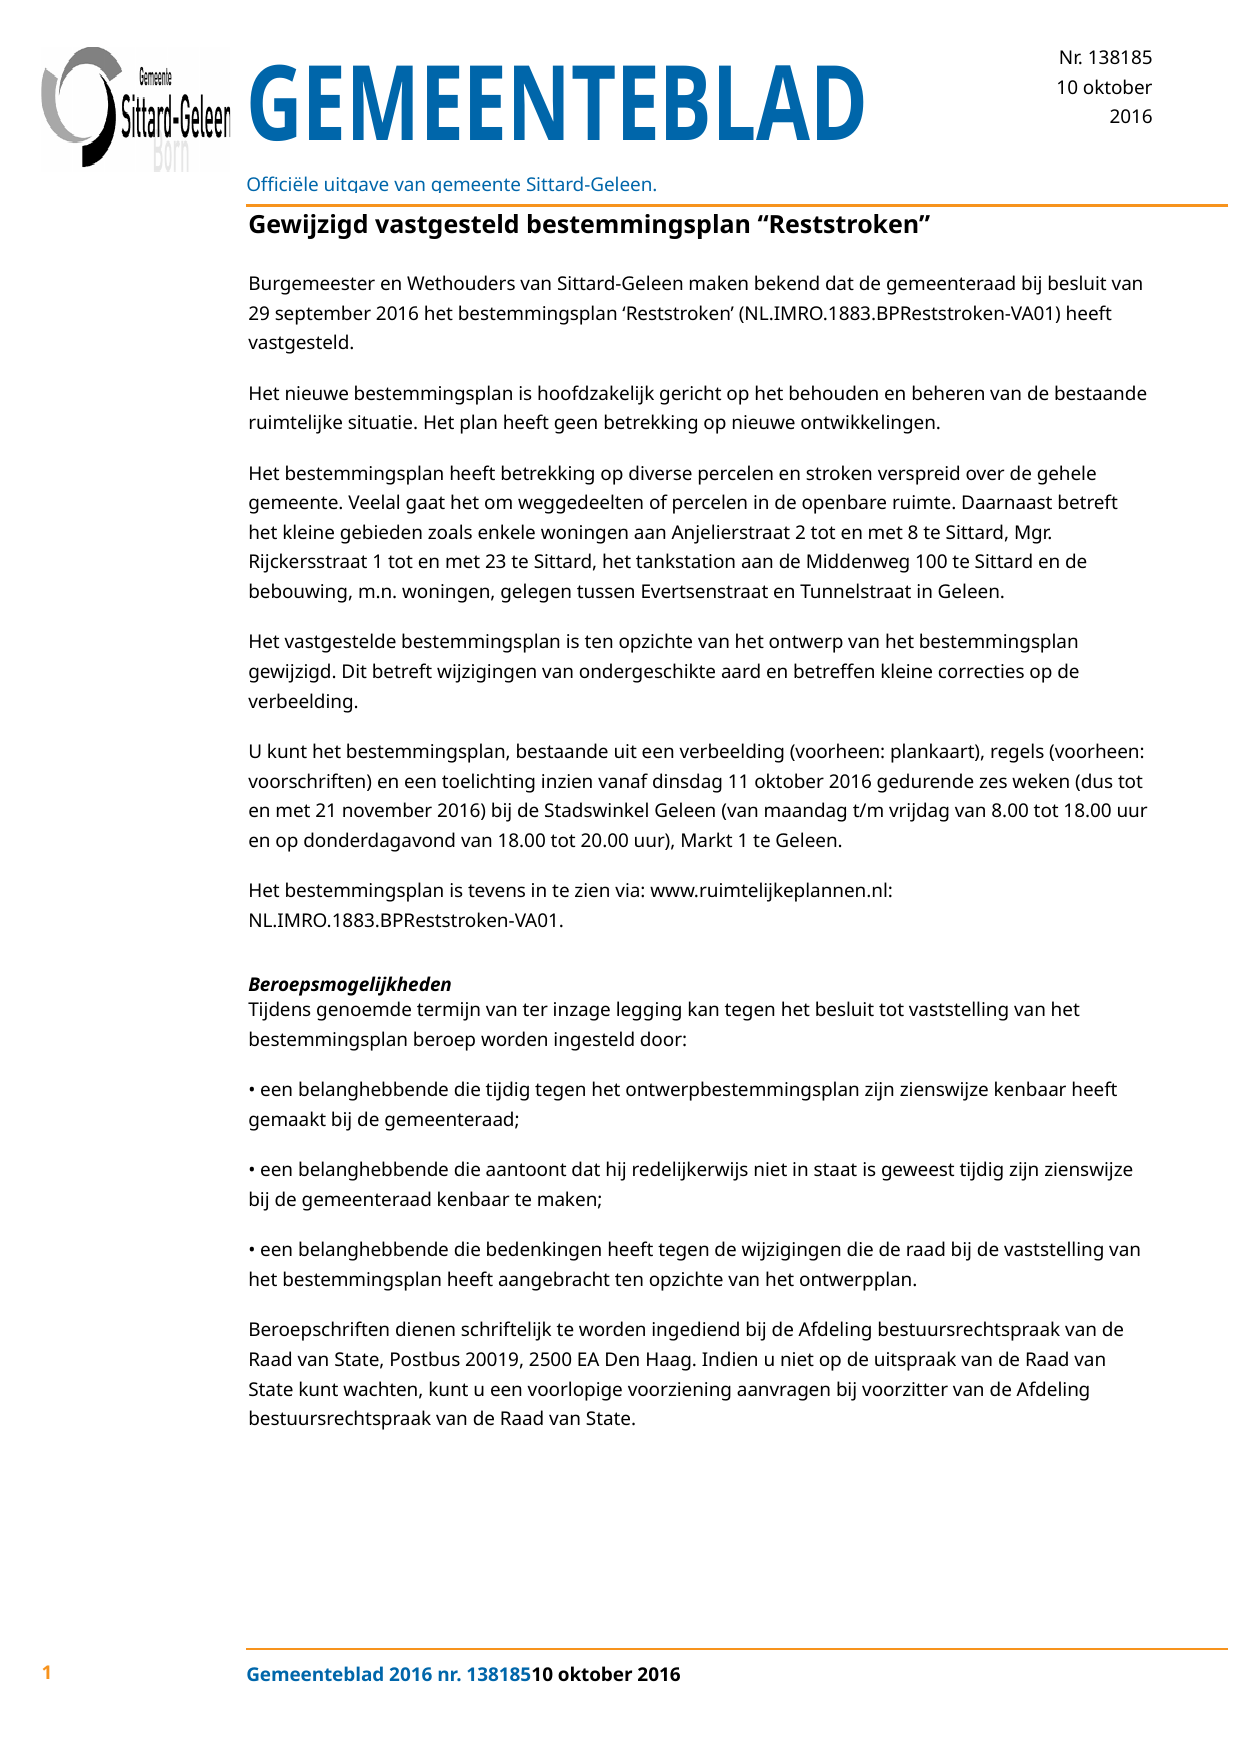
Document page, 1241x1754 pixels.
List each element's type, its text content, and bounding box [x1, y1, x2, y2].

text Burgemeester en Wethouders van Sittard-Geleen maken bekend dat de gemeenteraad bij besluit van 29 september 2016 het bestemmingsplan ‘Reststroken’ (NL.IMRO.1883.BPReststroken-VA01) heeft vastgesteld. [248, 270, 1152, 355]
text Gewijzigd vastgesteld bestemmingsplan “Reststroken” [248, 207, 1152, 241]
text • een belanghebbende die aantoont dat hij redelijkerwijs niet in staat is geweest tijdig zijn zienswijze bij de gemeenteraad kenbaar te maken; [248, 1157, 1152, 1212]
text Beroepschriften dienen schriftelijk te worden ingediend bij de Afdeling bestuursrechtspraak van de Raad van State, Postbus 20019, 2500 EA Den Haag. Indien u niet op de uitspraak van de Raad van State kunt wachten, kunt u een voorlopige voorziening aanvragen bij voorzitter van de Afdeling bestuursrechtspraak van de Raad van State. [248, 1317, 1152, 1431]
text U kunt het bestemmingsplan, bestaande uit een verbeelding (voorheen: plankaart), regels (voorheen: voorschriften) en een toelichting inzien vanaf dinsdag 11 oktober 2016 gedurende zes weken (dus tot en met 21 november 2016) bij de Stadswinkel Geleen (van maandag t/m vrijdag van 8.00 tot 18.00 uur en op donderdagavond van 18.00 tot 20.00 uur), Markt 1 te Geleen. [248, 738, 1152, 853]
text Tijdens genoemde termijn van ter inzage legging kan tegen het besluit tot vaststelling van het bestemmingsplan beroep worden ingesteld door: [248, 997, 1152, 1052]
picture [41, 47, 231, 172]
text • een belanghebbende die tijdig tegen het ontwerpbestemmingsplan zijn zienswijze kenbaar heeft gemaakt bij de gemeenteraad; [248, 1077, 1152, 1132]
text Het nieuwe bestemmingsplan is hoofdzakelijk gericht op het behouden en beheren van de bestaande ruimtelijke situatie. Het plan heeft geen betrekking op nieuwe ontwikkelingen. [248, 380, 1152, 435]
text Beroepsmogelijkheden [248, 971, 1152, 997]
text Het bestemmingsplan is tevens in te zien via: www.ruimtelijkeplannen.nl: NL.IMRO.1883.BPReststroken-VA01. [248, 877, 1152, 933]
text Het bestemmingsplan heeft betrekking op diverse percelen en stroken verspreid over de gehele gemeente. Veelal gaat het om weggedeelten of percelen in de openbare ruimte. Daarnaast betreft het kleine gebieden zoals enkele woningen aan Anjelierstraat 2 tot en met 8 te Sittard, Mgr. Rijckersstraat 1 tot en met 23 te Sittard, het tankstation aan de Middenweg 100 te Sittard en de bebouwing, m.n. woningen, gelegen tussen Evertsenstraat en Tunnelstraat in Geleen. [248, 460, 1152, 604]
text Het vastgestelde bestemmingsplan is ten opzichte van het ontwerp van het bestemmingsplan gewijzigd. Dit betreft wijzigingen van ondergeschikte aard en betreffen kleine correcties op de verbeelding. [248, 629, 1152, 713]
text • een belanghebbende die bedenkingen heeft tegen de wijzigingen die de raad bij de vaststelling van het bestemmingsplan heeft aangebracht ten opzichte van het ontwerpplan. [248, 1237, 1152, 1292]
